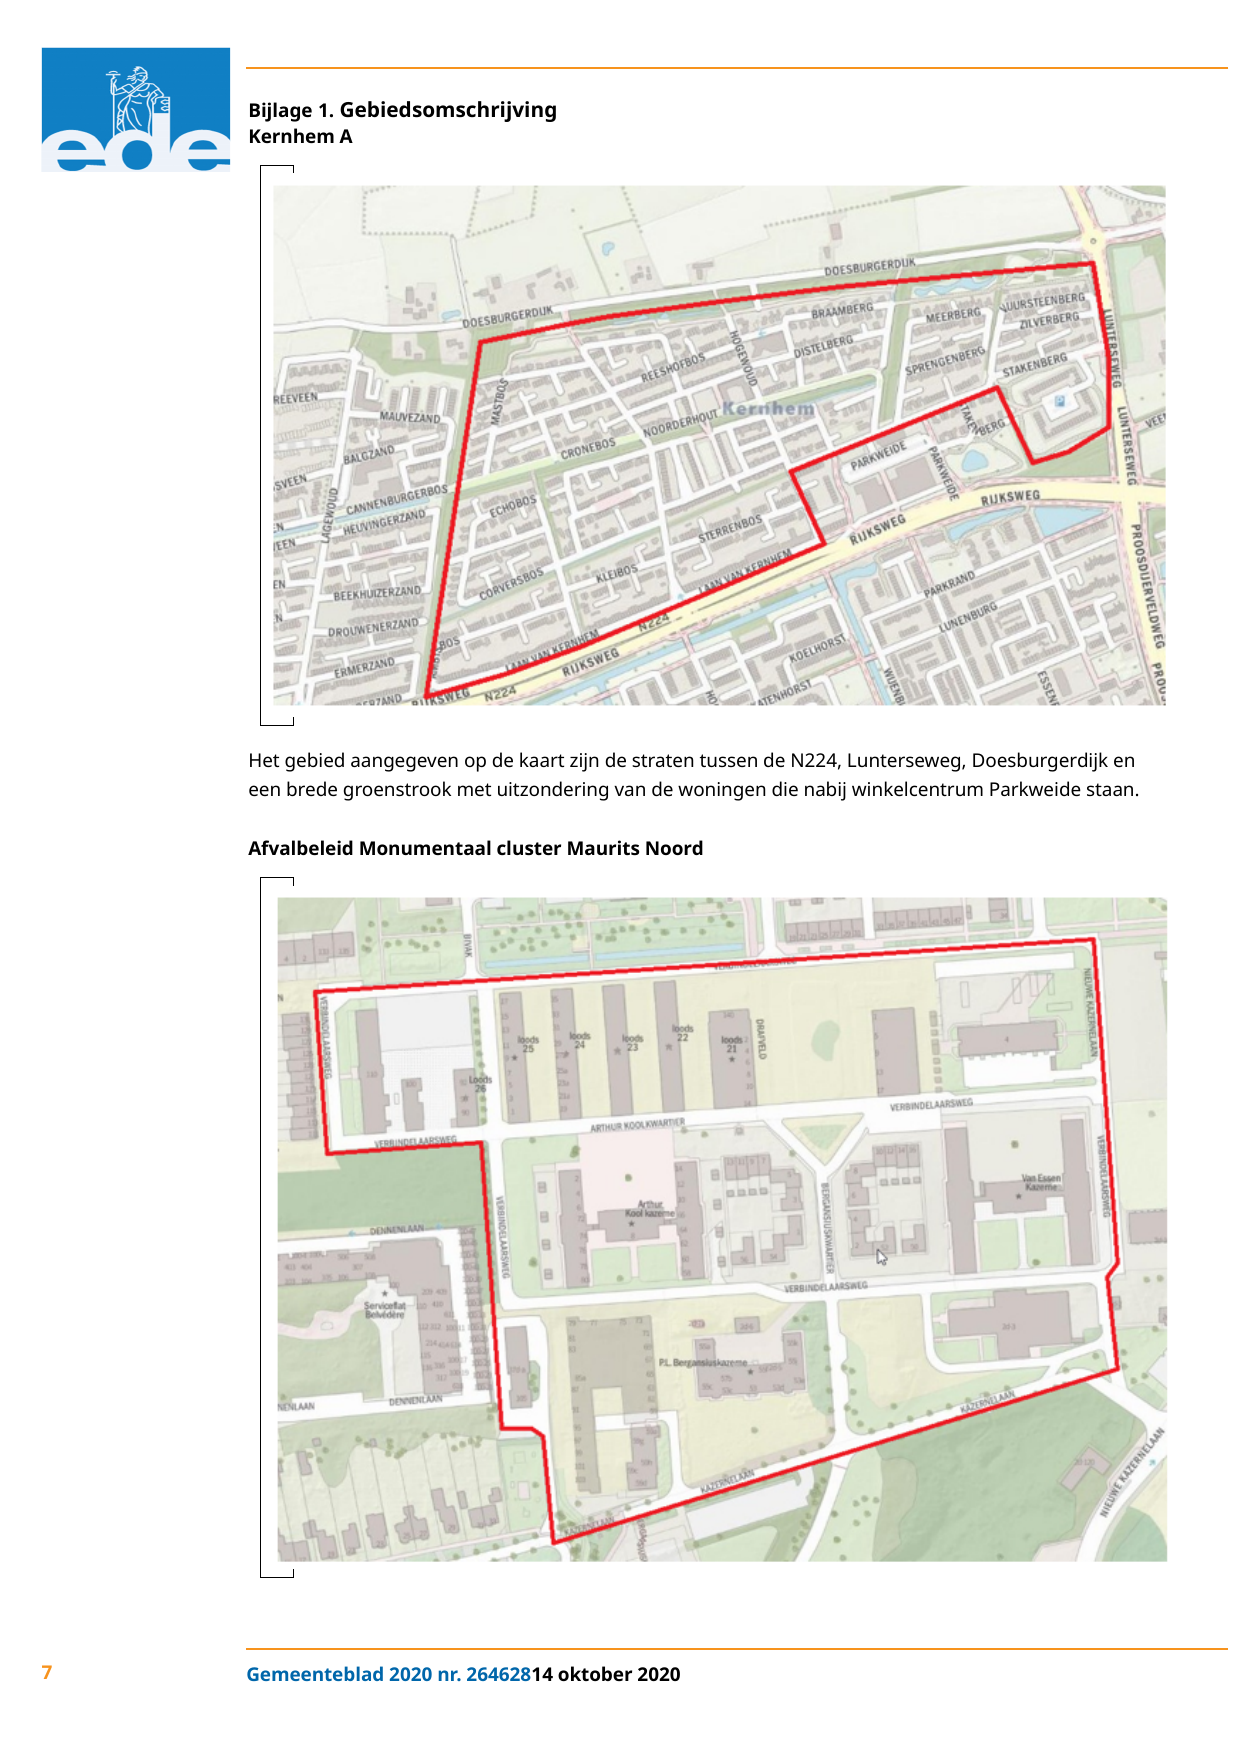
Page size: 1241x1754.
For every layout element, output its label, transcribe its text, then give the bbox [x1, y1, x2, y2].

text Het gebied aangegeven op de kaart zijn de straten tussen de N224, Lunterseweg, Doesburgerdijk en een brede groenstrook met uitzondering van de woningen die nabij winkelcentrum Parkweide staan. [248, 747, 1152, 802]
text Afvalbeleid Monumentaal cluster Maurits Noord [248, 836, 1152, 861]
picture [41, 47, 231, 172]
text Bijlage 1. Gebiedsomschrijving [248, 95, 1152, 123]
picture [268, 886, 1173, 1569]
picture [268, 173, 1173, 717]
text Kernhem A [248, 123, 1152, 149]
